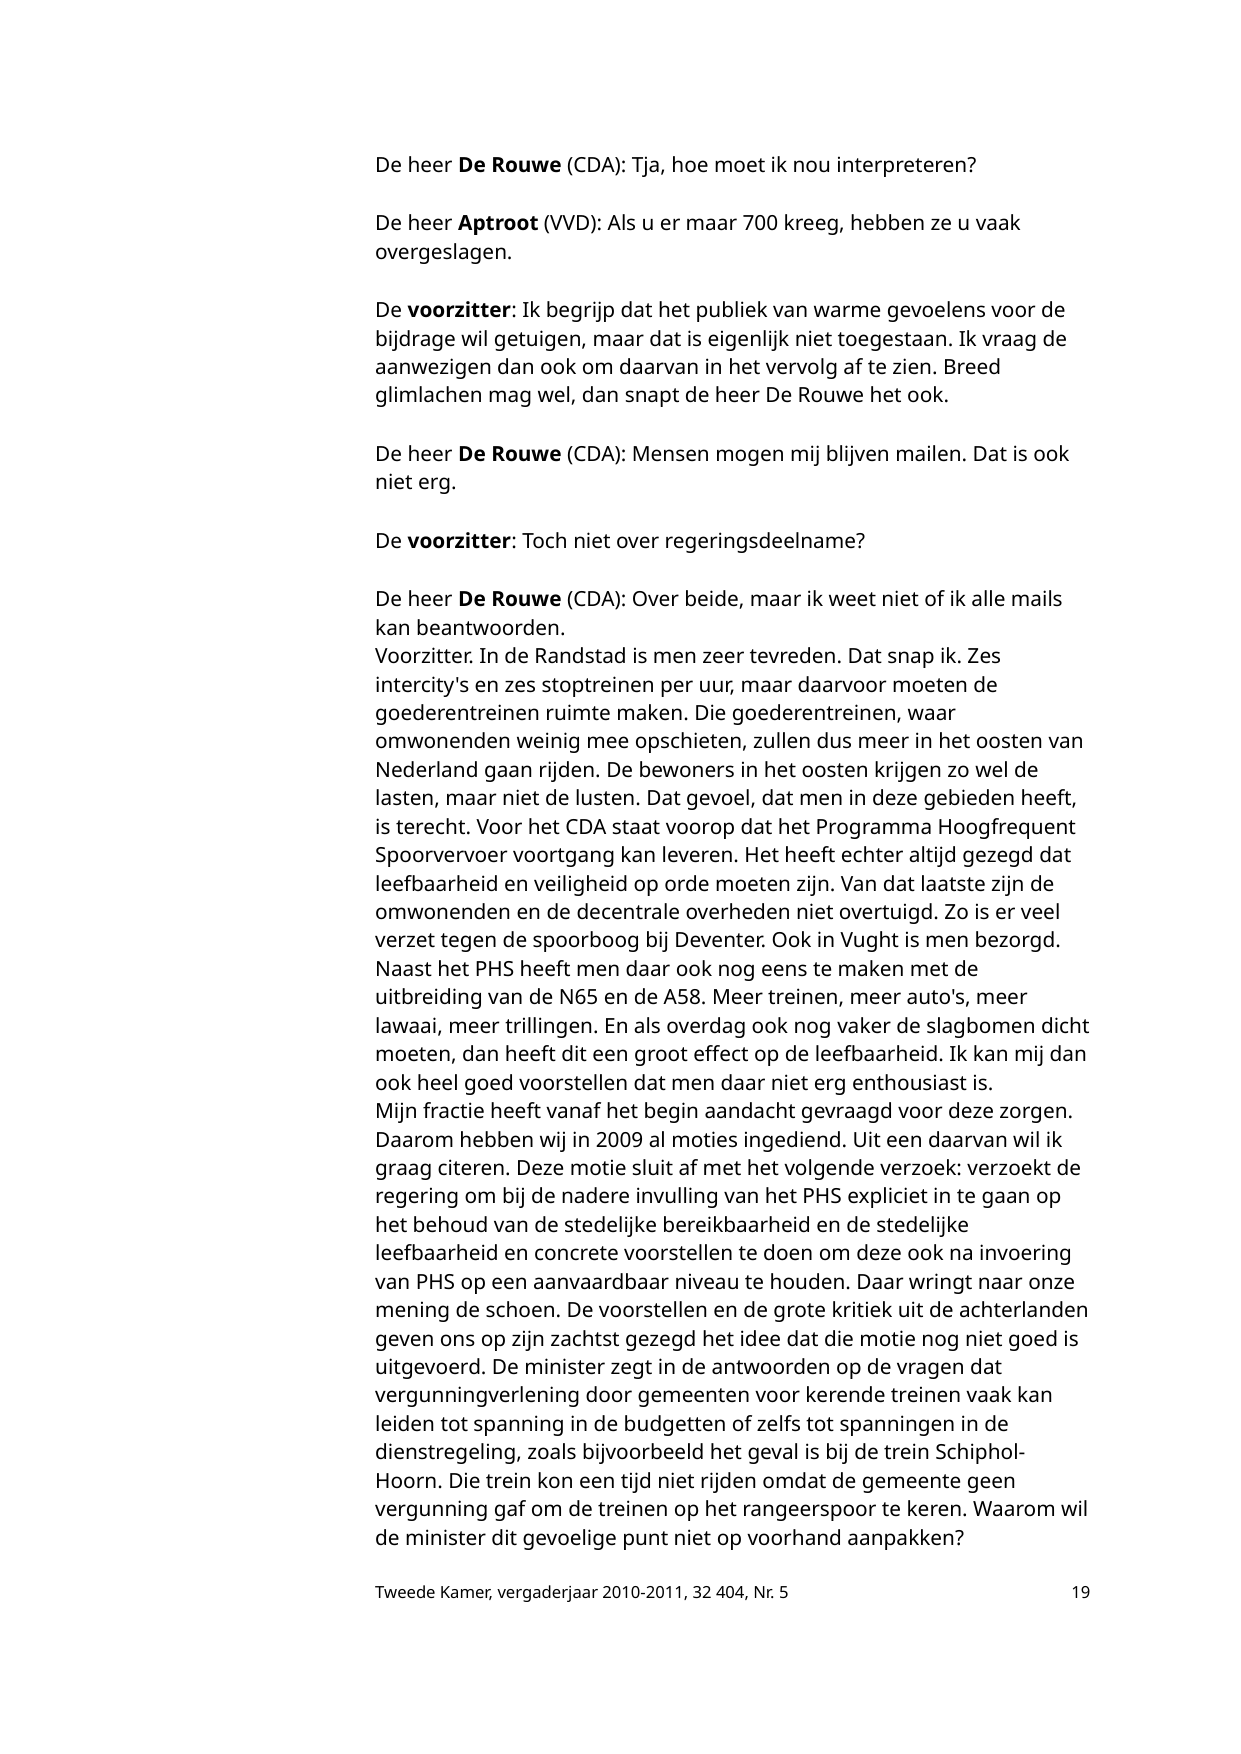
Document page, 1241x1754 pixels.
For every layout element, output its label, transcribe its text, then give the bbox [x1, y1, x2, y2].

text De heer De Rouwe (CDA): Mensen mogen mij blijven mailen. Dat is ook niet erg. [375, 439, 1090, 496]
text De heer De Rouwe (CDA): Tja, hoe moet ik nou interpreteren? [375, 150, 1090, 178]
text De heer De Rouwe (CDA): Over beide, maar ik weet niet of ik alle mails kan beantwoorden. [375, 584, 1090, 641]
text De voorzitter: Toch niet over regeringsdeelname? [375, 526, 1090, 554]
text Mijn fractie heeft vanaf het begin aandacht gevraagd voor deze zorgen. Daarom hebben wij in 2009 al moties ingediend. Uit een daarvan wil ik graag citeren. Deze motie sluit af met het volgende verzoek: verzoekt de regering om bij de nadere invulling van het PHS expliciet in te gaan op het behoud van de stedelijke bereikbaarheid en de stedelijke leefbaarheid en concrete voorstellen te doen om deze ook na invoering van PHS op een aanvaardbaar niveau te houden. Daar wringt naar onze mening de schoen. De voorstellen en de grote kritiek uit de achterlanden geven ons op zijn zachtst gezegd het idee dat die motie nog niet goed is uitgevoerd. De minister zegt in de antwoorden op de vragen dat vergunningverlening door gemeenten voor kerende treinen vaak kan leiden tot spanning in de budgetten of zelfs tot spanningen in de dienstregeling, zoals bijvoorbeeld het geval is bij de trein Schiphol-Hoorn. Die trein kon een tijd niet rijden omdat de gemeente geen vergunning gaf om de treinen op het rangeerspoor te keren. Waarom wil de minister dit gevoelige punt niet op voorhand aanpakken? [375, 1096, 1090, 1551]
text De heer Aptroot (VVD): Als u er maar 700 kreeg, hebben ze u vaak overgeslagen. [375, 208, 1090, 265]
text De voorzitter: Ik begrijp dat het publiek van warme gevoelens voor de bijdrage wil getuigen, maar dat is eigenlijk niet toegestaan. Ik vraag de aanwezigen dan ook om daarvan in het vervolg af te zien. Breed glimlachen mag wel, dan snapt de heer De Rouwe het ook. [375, 295, 1090, 409]
text Voorzitter. In de Randstad is men zeer tevreden. Dat snap ik. Zes intercity's en zes stoptreinen per uur, maar daarvoor moeten de goederentreinen ruimte maken. Die goederentreinen, waar omwonenden weinig mee opschieten, zullen dus meer in het oosten van Nederland gaan rijden. De bewoners in het oosten krijgen zo wel de lasten, maar niet de lusten. Dat gevoel, dat men in deze gebieden heeft, is terecht. Voor het CDA staat voorop dat het Programma Hoogfrequent Spoorvervoer voortgang kan leveren. Het heeft echter altijd gezegd dat leefbaarheid en veiligheid op orde moeten zijn. Van dat laatste zijn de omwonenden en de decentrale overheden niet overtuigd. Zo is er veel verzet tegen de spoorboog bij Deventer. Ook in Vught is men bezorgd. Naast het PHS heeft men daar ook nog eens te maken met de uitbreiding van de N65 en de A58. Meer treinen, meer auto's, meer lawaai, meer trillingen. En als overdag ook nog vaker de slagbomen dicht moeten, dan heeft dit een groot effect op de leefbaarheid. Ik kan mij dan ook heel goed voorstellen dat men daar niet erg enthousiast is. [375, 641, 1090, 1096]
